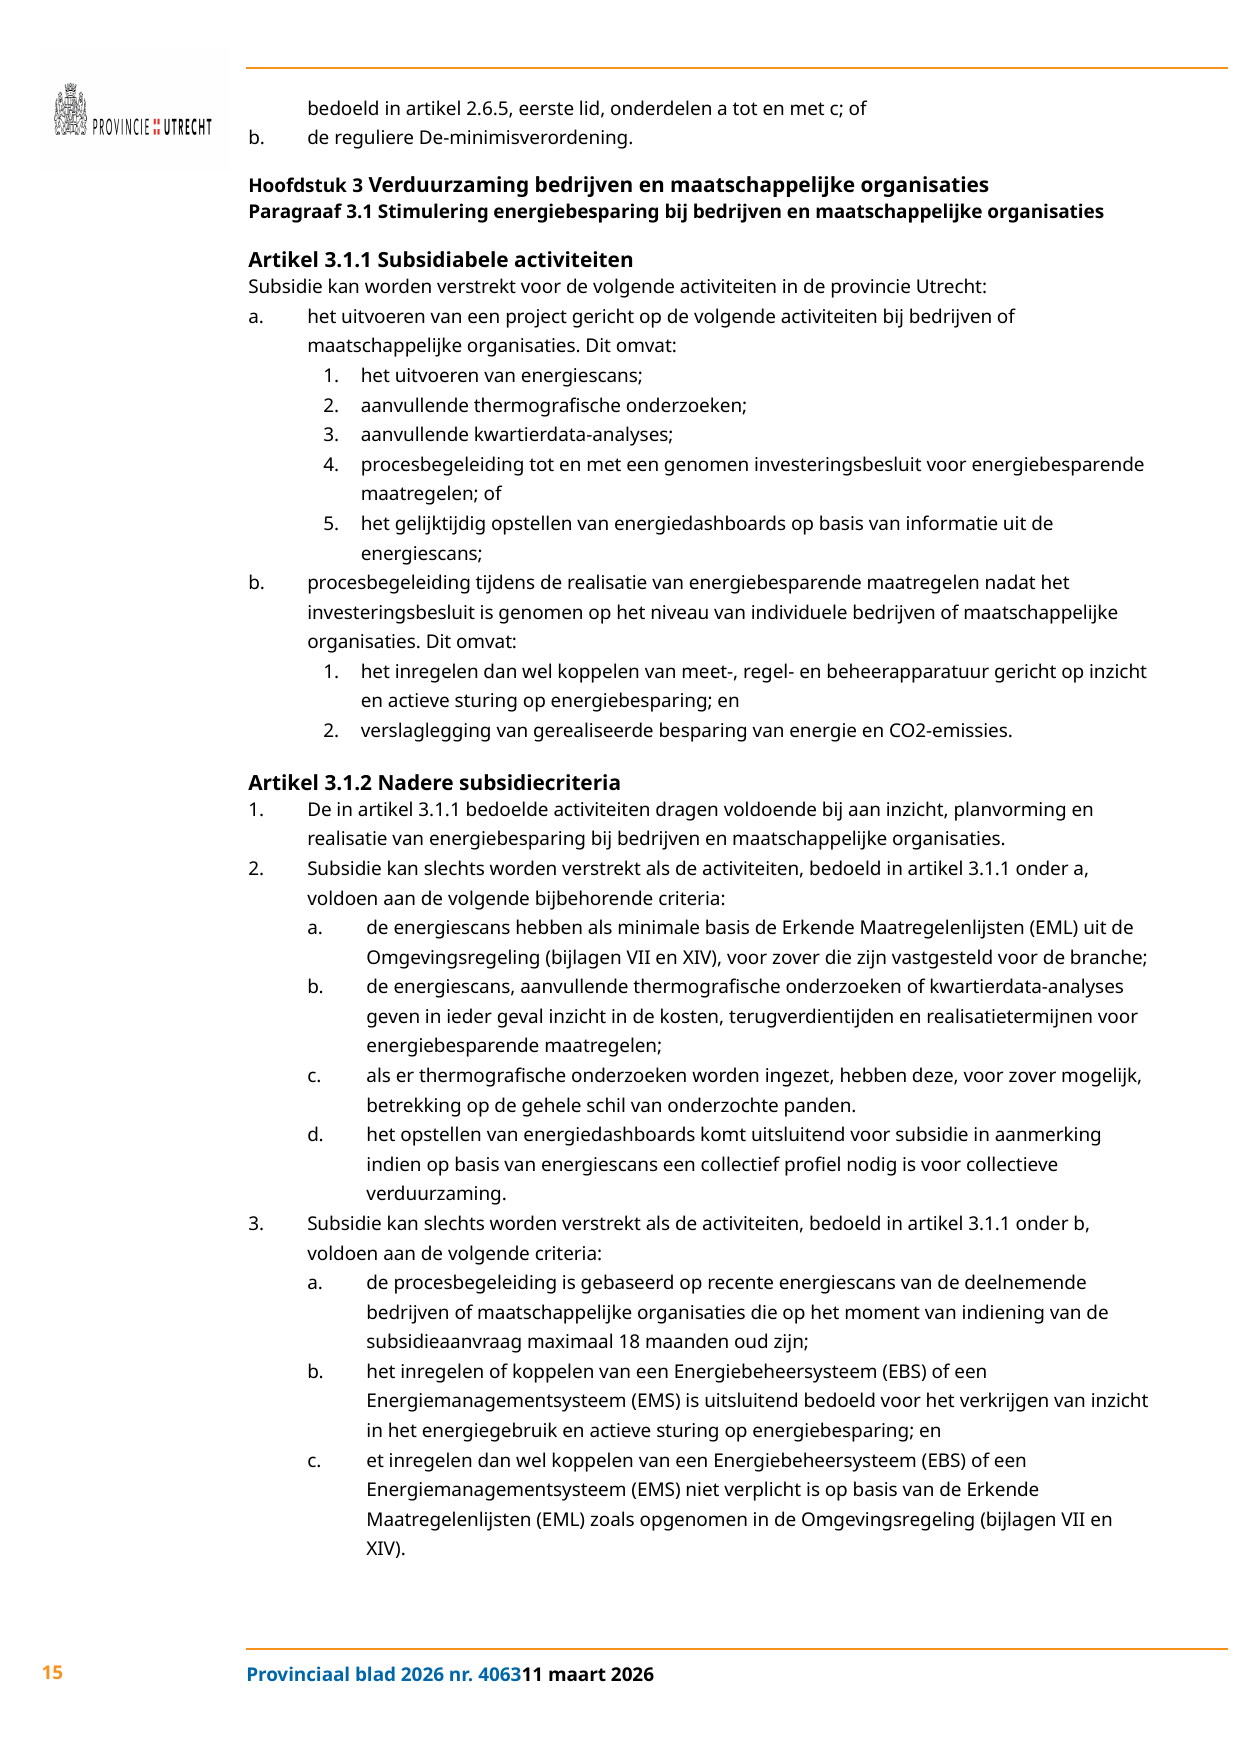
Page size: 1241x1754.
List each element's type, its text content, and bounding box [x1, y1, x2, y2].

list de procesbegeleiding is gebaseerd op recente energiescans van de deelnemende bedrijven of maatschappelijke organisaties die op het moment van indiening van de subsidieaanvraag maximaal 18 maanden oud zijn; [307, 1269, 1152, 1354]
picture [41, 47, 231, 172]
list het gelijktijdig opstellen van energiedashboards op basis van informatie uit de energiescans; [323, 510, 1152, 565]
list procesbegeleiding tot en met een genomen investeringsbesluit voor energiebesparende maatregelen; of [323, 451, 1152, 506]
text Artikel 3.1.2 Nadere subsidiecriteria [248, 768, 1152, 796]
list de energiescans, aanvullende thermografische onderzoeken of kwartierdata-analyses geven in ieder geval inzicht in de kosten, terugverdientijden en realisatietermijnen voor energiebesparende maatregelen; [307, 973, 1152, 1058]
list aanvullende kwartierdata-analyses; [323, 421, 1152, 447]
list het inregelen dan wel koppelen van meet-, regel- en beheerapparatuur gericht op inzicht en actieve sturing op energiebesparing; en [323, 658, 1152, 713]
list Subsidie kan slechts worden verstrekt als de activiteiten, bedoeld in artikel 3.1.1 onder b, voldoen aan de volgende criteria: [248, 1210, 1152, 1266]
list het uitvoeren van een project gericht op de volgende activiteiten bij bedrijven of maatschappelijke organisaties. Dit omvat: [248, 303, 1152, 358]
list als er thermografische onderzoeken worden ingezet, hebben deze, voor zover mogelijk, betrekking op de gehele schil van onderzochte panden. [307, 1062, 1152, 1118]
text Subsidie kan worden verstrekt voor de volgende activiteiten in de provincie Utrecht: [248, 273, 1152, 299]
list Subsidie kan slechts worden verstrekt als de activiteiten, bedoeld in artikel 3.1.1 onder a, voldoen aan de volgende bijbehorende criteria: [248, 855, 1152, 911]
list het opstellen van energiedashboards komt uitsluitend voor subsidie in aanmerking indien op basis van energiescans een collectief profiel nodig is voor collectieve verduurzaming. [307, 1121, 1152, 1206]
list De in artikel 3.1.1 bedoelde activiteiten dragen voldoende bij aan inzicht, planvorming en realisatie van energiebesparing bij bedrijven en maatschappelijke organisaties. [248, 796, 1152, 851]
list et inregelen dan wel koppelen van een Energiebeheersysteem (EBS) of een Energiemanagementsysteem (EMS) niet verplicht is op basis van de Erkende Maatregelenlijsten (EML) zoals opgenomen in de Omgevingsregeling (bijlagen VII en XIV). [307, 1447, 1152, 1561]
list het inregelen of koppelen van een Energiebeheersysteem (EBS) of een Energiemanagementsysteem (EMS) is uitsluitend bedoeld voor het verkrijgen van inzicht in het energiegebruik en actieve sturing op energiebesparing; en [307, 1358, 1152, 1443]
list verslaglegging van gerealiseerde besparing van energie en CO2-emissies. [323, 717, 1152, 743]
list aanvullende thermografische onderzoeken; [323, 392, 1152, 417]
list bedoeld in artikel 2.6.5, eerste lid, onderdelen a tot en met c; of [248, 95, 1152, 121]
list procesbegeleiding tijdens de realisatie van energiebesparende maatregelen nadat het investeringsbesluit is genomen op het niveau van individuele bedrijven of maatschappelijke organisaties. Dit omvat: [248, 569, 1152, 654]
list het uitvoeren van energiescans; [323, 362, 1152, 388]
list de reguliere De-minimisverordening. [248, 124, 1152, 150]
text Artikel 3.1.1 Subsidiabele activiteiten [248, 245, 1152, 273]
text Hoofdstuk 3 Verduurzaming bedrijven en maatschappelijke organisaties [248, 170, 1152, 198]
text Paragraaf 3.1 Stimulering energiebesparing bij bedrijven en maatschappelijke organisaties [248, 198, 1152, 224]
list de energiescans hebben als minimale basis de Erkende Maatregelenlijsten (EML) uit de Omgevingsregeling (bijlagen VII en XIV), voor zover die zijn vastgesteld voor de branche; [307, 914, 1152, 970]
